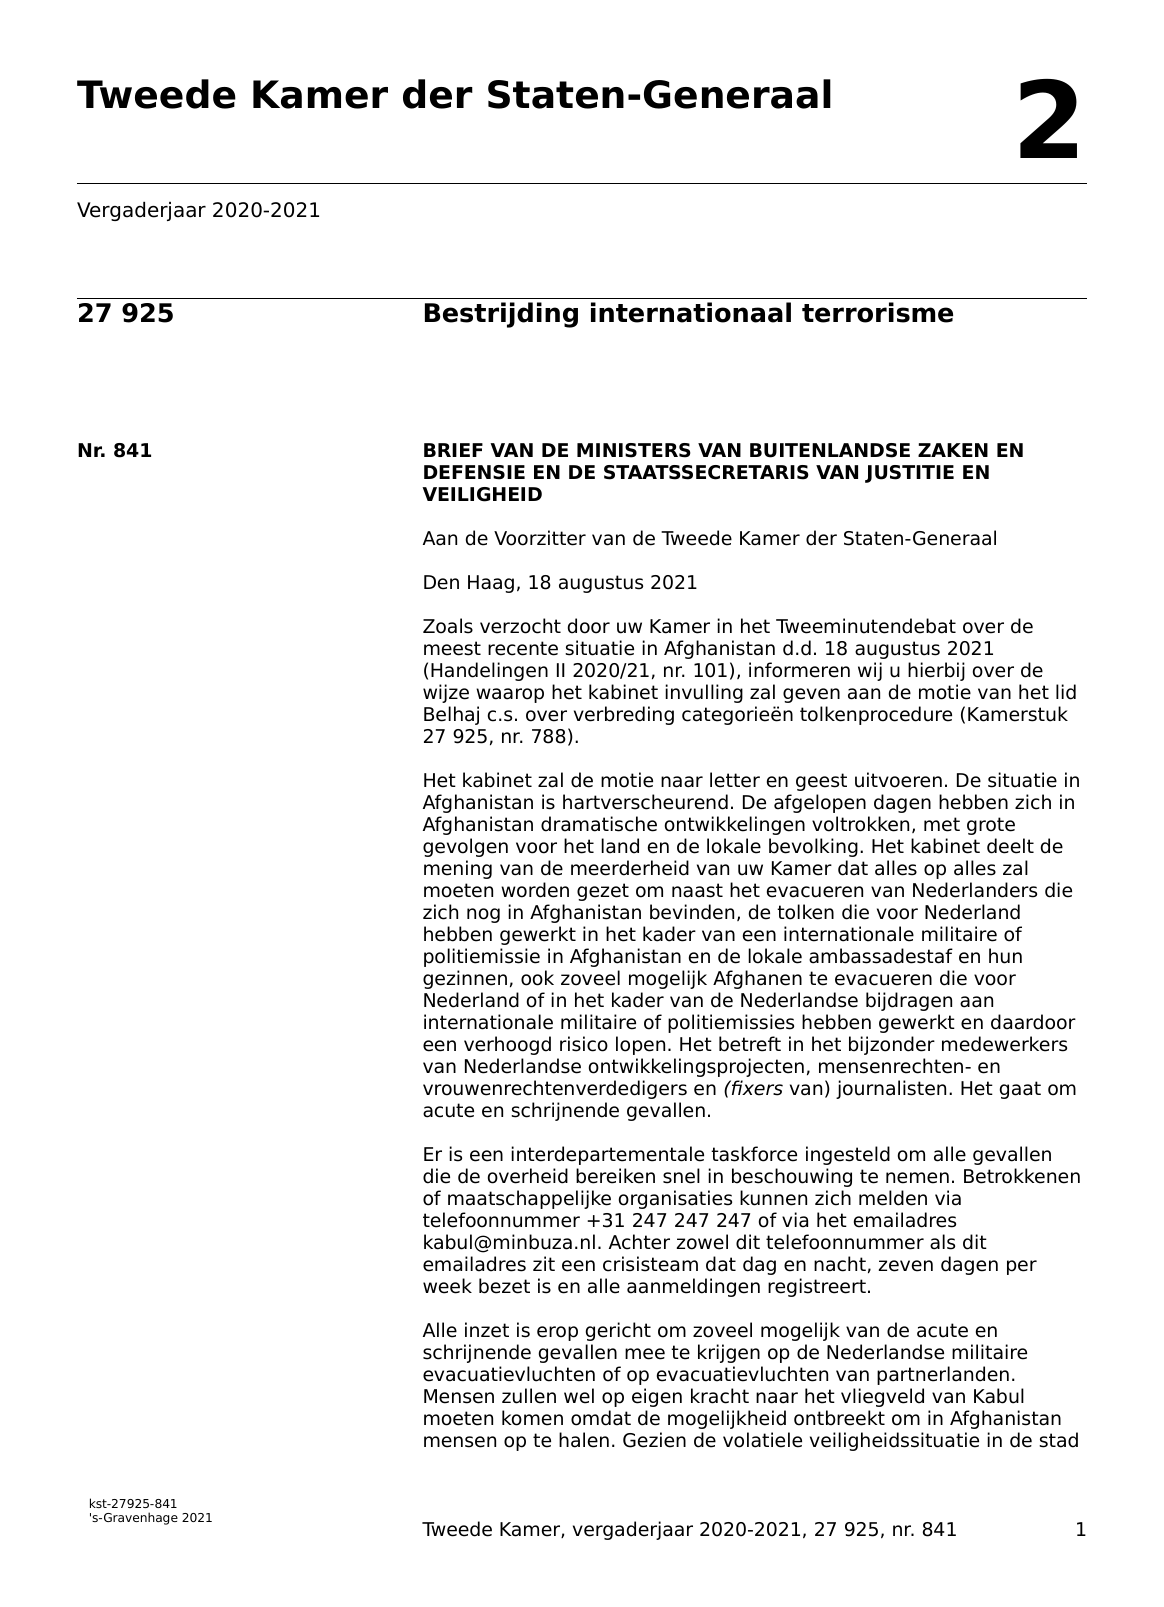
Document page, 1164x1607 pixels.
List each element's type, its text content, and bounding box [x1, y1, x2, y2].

text Er is een interdepartementale taskforce ingesteld om alle gevallen die de overheid bereiken snel in beschouwing te nemen. Betrokkenen of maatschappelijke organisaties kunnen zich melden via telefoonnummer +31 247 247 247 of via het emailadres kabul@minbuza.nl. Achter zowel dit telefoonnummer als dit emailadres zit een crisisteam dat dag en nacht, zeven dagen per week bezet is en alle aanmeldingen registreert. [422, 1144, 1087, 1298]
subtitle 27 925 Bestrijding internationaal terrorisme [77, 299, 1087, 329]
text kst-27925-841 [88, 1497, 323, 1511]
text Het kabinet zal de motie naar letter en geest uitvoeren. De situatie in Afghanistan is hartverscheurend. De afgelopen dagen hebben zich in Afghanistan dramatische ontwikkelingen voltrokken, met grote gevolgen voor het land en de lokale bevolking. Het kabinet deelt de mening van de meerderheid van uw Kamer dat alles op alles zal moeten worden gezet om naast het evacueren van Nederlanders die zich nog in Afghanistan bevinden, de tolken die voor Nederland hebben gewerkt in het kader van een internationale militaire of politiemissie in Afghanistan en de lokale ambassadestaf en hun gezinnen, ook zoveel mogelijk Afghanen te evacueren die voor Nederland of in het kader van de Nederlandse bijdragen aan internationale militaire of politiemissies hebben gewerkt en daardoor een verhoogd risico lopen. Het betreft in het bijzonder medewerkers van Nederlandse ontwikkelingsprojecten, mensenrechten- en vrouwenrechtenverdedigers en (fixers van) journalisten. Het gaat om acute en schrijnende gevallen. [422, 770, 1087, 1122]
subtitle Nr. 841 BRIEF VAN DE MINISTERS VAN BUITENLANDSE ZAKEN EN DEFENSIE EN DE STAATSSECRETARIS VAN JUSTITIE EN VEILIGHEID [77, 440, 1087, 506]
text 's-Gravenhage 2021 [88, 1511, 323, 1525]
text Alle inzet is erop gericht om zoveel mogelijk van de acute en schrijnende gevallen mee te krijgen op de Nederlandse militaire evacuatievluchten of op evacuatievluchten van partnerlanden. Mensen zullen wel op eigen kracht naar het vliegveld van Kabul moeten komen omdat de mogelijkheid ontbreekt om in Afghanistan mensen op te halen. Gezien de volatiele veiligheidssituatie in de stad [422, 1320, 1087, 1452]
text Zoals verzocht door uw Kamer in het Tweeminutendebat over de meest recente situatie in Afghanistan d.d. 18 augustus 2021 (Handelingen II 2020/21, nr. 101), informeren wij u hierbij over de wijze waarop het kabinet invulling zal geven aan de motie van het lid Belhaj c.s. over verbreding categorieën tolkenprocedure (Kamerstuk 27 925, nr. 788). [422, 616, 1087, 748]
table_cell Vergaderjaar 2020-2021 [77, 184, 1087, 298]
text Den Haag, 18 augustus 2021 [422, 572, 1087, 594]
table_header Tweede Kamer der Staten-Generaal [77, 59, 886, 183]
text Aan de Voorzitter van de Tweede Kamer der Staten-Generaal [422, 528, 1087, 550]
table_header 2 [886, 59, 1087, 183]
